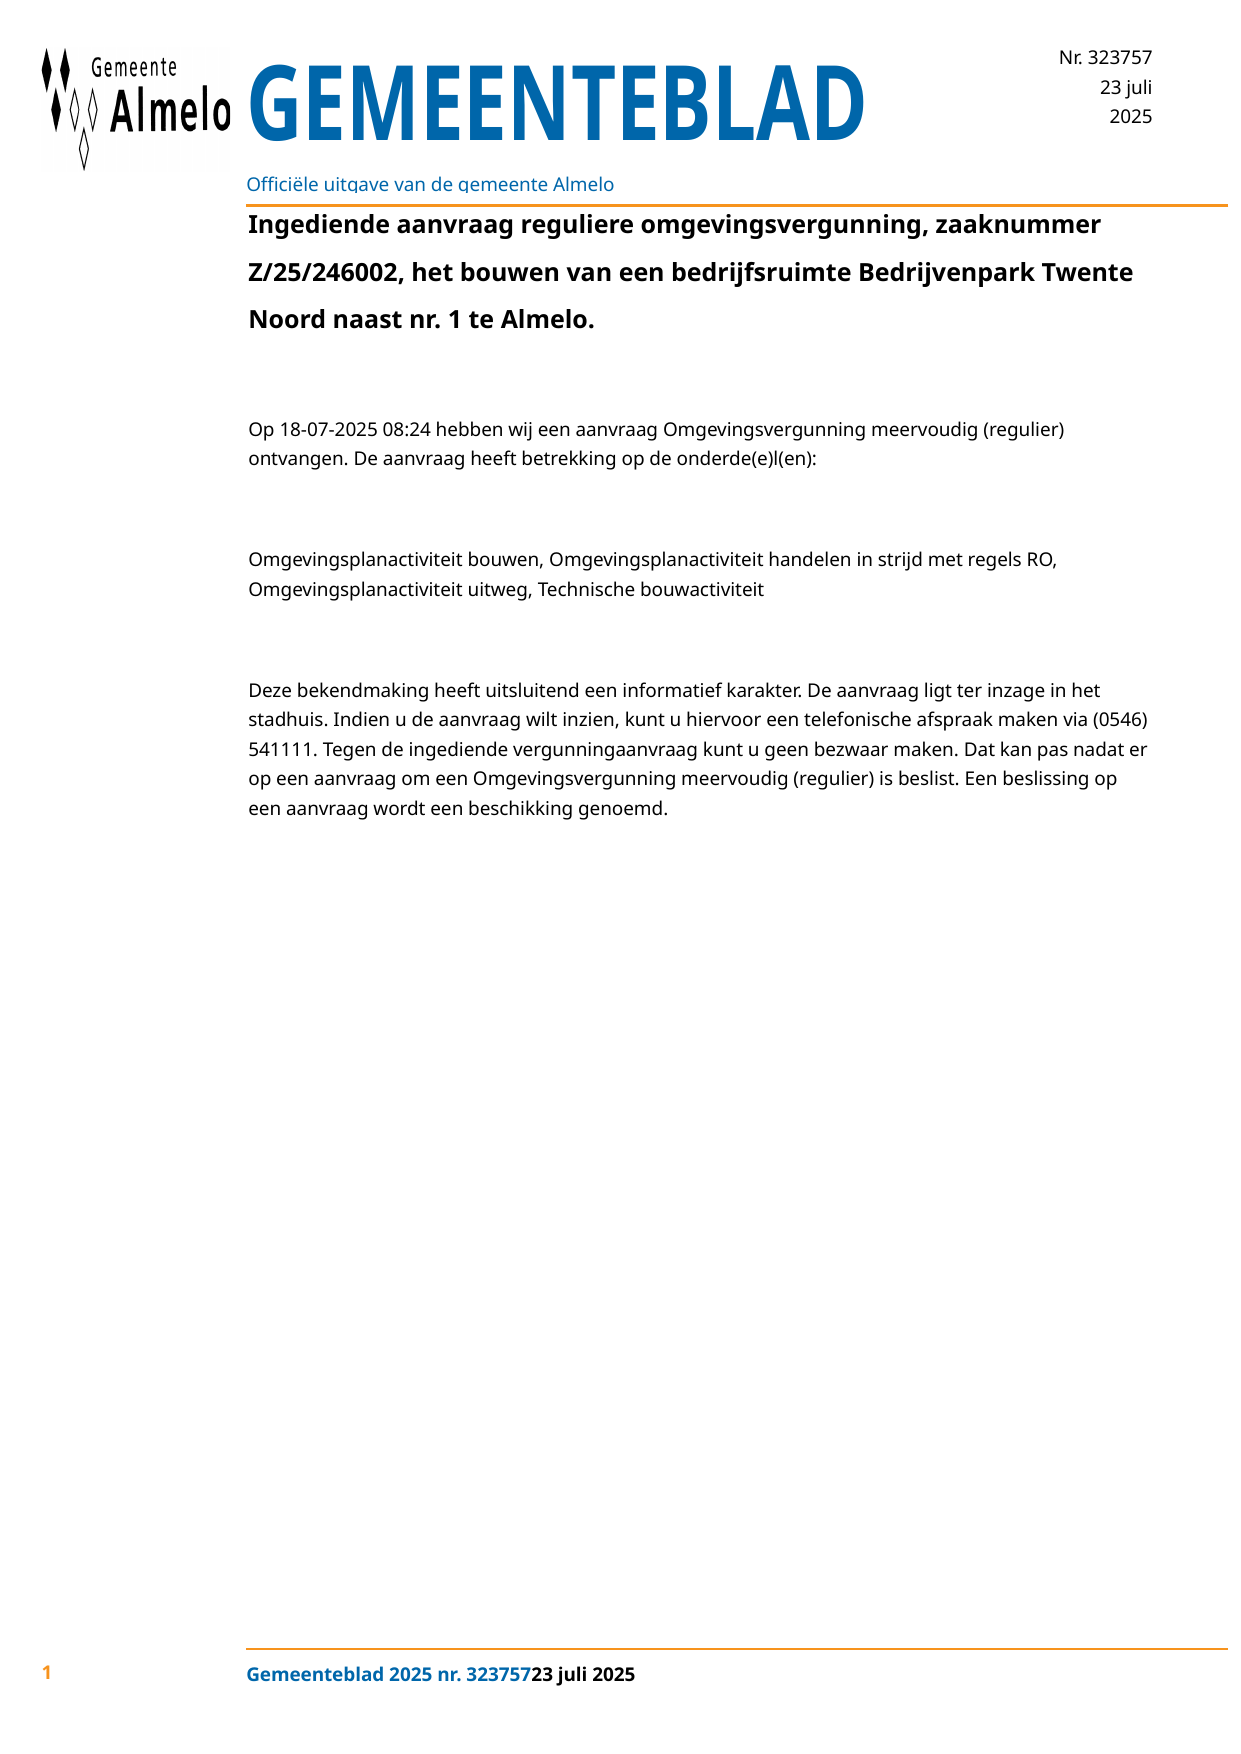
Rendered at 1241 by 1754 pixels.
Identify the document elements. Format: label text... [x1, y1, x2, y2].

picture [41, 47, 231, 172]
text Omgevingsplanactiviteit bouwen, Omgevingsplanactiviteit handelen in strijd met regels RO, Omgevingsplanactiviteit uitweg, Technische bouwactiviteit [248, 546, 1152, 602]
text Op 18-07-2025 08:24 hebben wij een aanvraag Omgevingsvergunning meervoudig (regulier) ontvangen. De aanvraag heeft betrekking op de onderde(e)l(en): [248, 416, 1152, 471]
text Deze bekendmaking heeft uitsluitend een informatief karakter. De aanvraag ligt ter inzage in het stadhuis. Indien u de aanvraag wilt inzien, kunt u hiervoor een telefonische afspraak maken via (0546) 541111. Tegen de ingediende vergunningaanvraag kunt u geen bezwaar maken. Dat kan pas nadat er op een aanvraag om een Omgevingsvergunning meervoudig (regulier) is beslist. Een beslissing op een aanvraag wordt een beschikking genoemd. [248, 677, 1152, 821]
text Ingediende aanvraag reguliere omgevingsvergunning, zaaknummer Z/25/246002, het bouwen van een bedrijfsruimte Bedrijvenpark Twente Noord naast nr. 1 te Almelo. [248, 207, 1152, 336]
